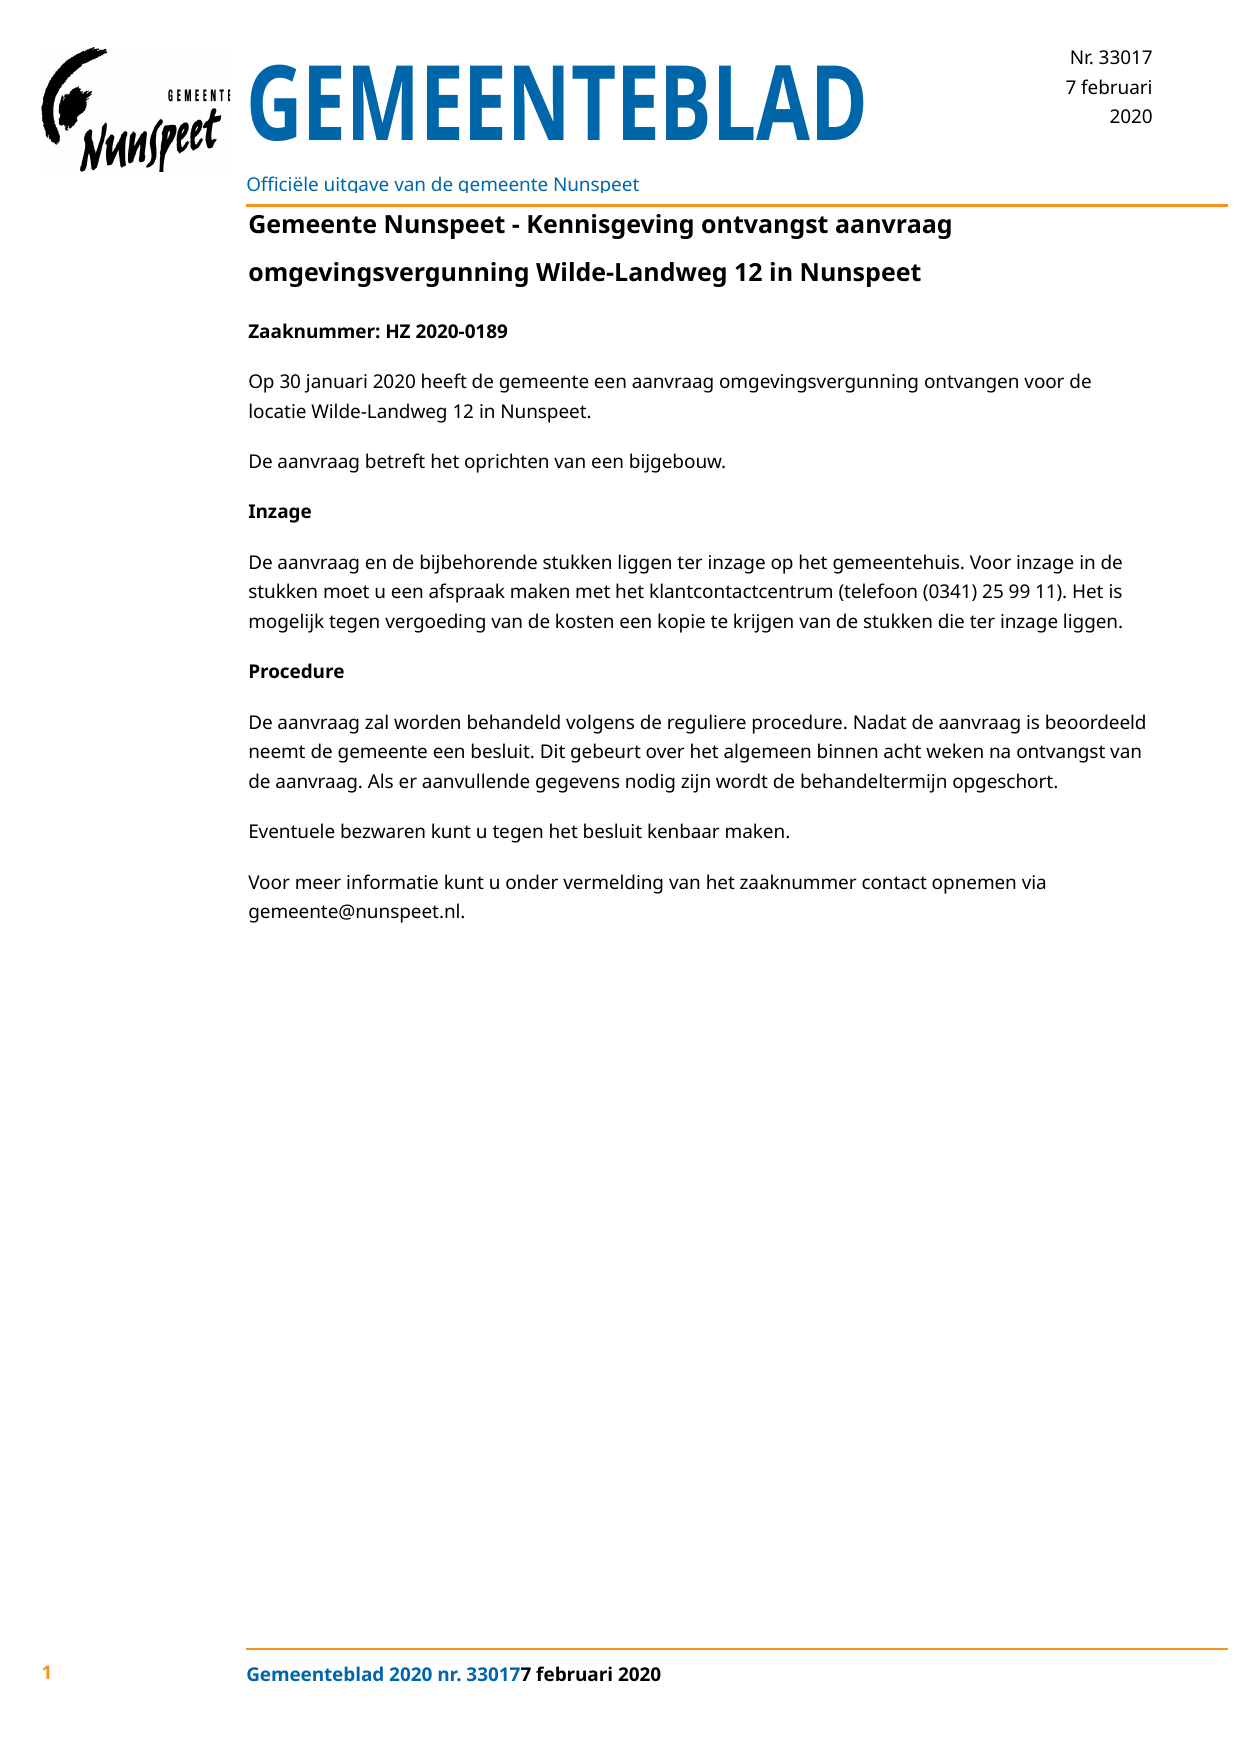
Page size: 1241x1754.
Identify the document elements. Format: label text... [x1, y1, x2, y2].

text Zaaknummer: HZ 2020-0189 [248, 318, 1152, 344]
text Op 30 januari 2020 heeft de gemeente een aanvraag omgevingsvergunning ontvangen voor de locatie Wilde-Landweg 12 in Nunspeet. [248, 368, 1152, 424]
text Eventuele bezwaren kunt u tegen het besluit kenbaar maken. [248, 819, 1152, 844]
text De aanvraag en de bijbehorende stukken liggen ter inzage op het gemeentehuis. Voor inzage in de stukken moet u een afspraak maken met het klantcontactcentrum (telefoon (0341) 25 99 11). Het is mogelijk tegen vergoeding van de kosten een kopie te krijgen van de stukken die ter inzage liggen. [248, 549, 1152, 634]
text De aanvraag zal worden behandeld volgens de reguliere procedure. Nadat de aanvraag is beoordeeld neemt de gemeente een besluit. Dit gebeurt over het algemeen binnen acht weken na ontvangst van de aanvraag. Als er aanvullende gegevens nodig zijn wordt de behandeltermijn opgeschort. [248, 709, 1152, 794]
text Procedure [248, 659, 1152, 684]
text Voor meer informatie kunt u onder vermelding van het zaaknummer contact opnemen via gemeente@nunspeet.nl. [248, 869, 1152, 924]
text De aanvraag betreft het oprichten van een bijgebouw. [248, 448, 1152, 474]
text Gemeente Nunspeet - Kennisgeving ontvangst aanvraag omgevingsvergunning Wilde-Landweg 12 in Nunspeet [248, 207, 1152, 288]
picture [41, 47, 231, 172]
text Inzage [248, 499, 1152, 524]
